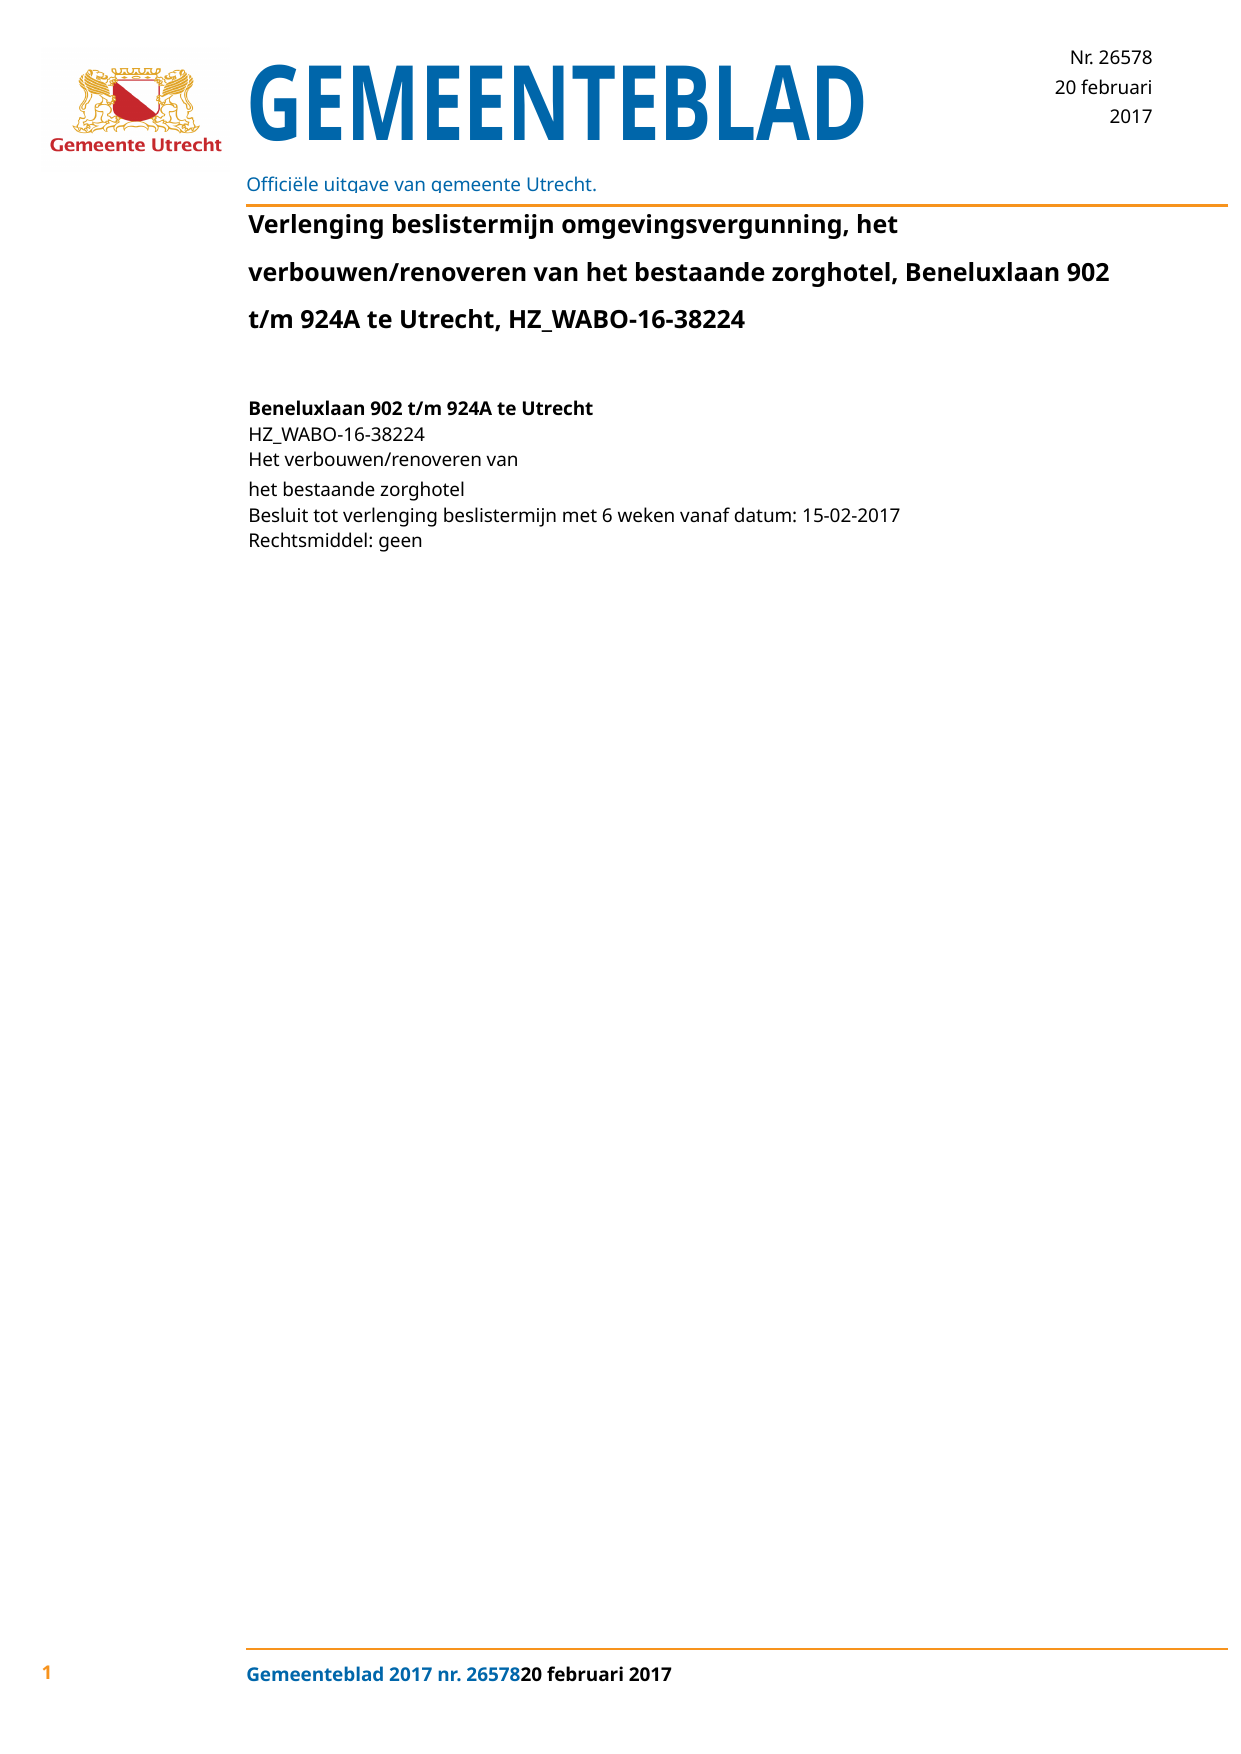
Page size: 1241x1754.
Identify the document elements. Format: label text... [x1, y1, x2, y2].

table_cell Besluit tot verlenging beslistermijn met 6 weken vanaf datum: 15-02-2017 [248, 502, 1152, 528]
picture [41, 47, 231, 172]
table_cell HZ_WABO-16-38224 [248, 421, 1152, 447]
table_cell Rechtsmiddel: geen [248, 528, 1152, 553]
text Verlenging beslistermijn omgevingsvergunning, het verbouwen/renoveren van het bestaande zorghotel, Beneluxlaan 902 t/m 924A te Utrecht, HZ_WABO-16-38224 [248, 207, 1152, 336]
table_cell Het verbouwen/renoveren van het bestaande zorghotel [248, 447, 549, 502]
table_header Beneluxlaan 902 t/m 924A te Utrecht [248, 395, 1152, 421]
